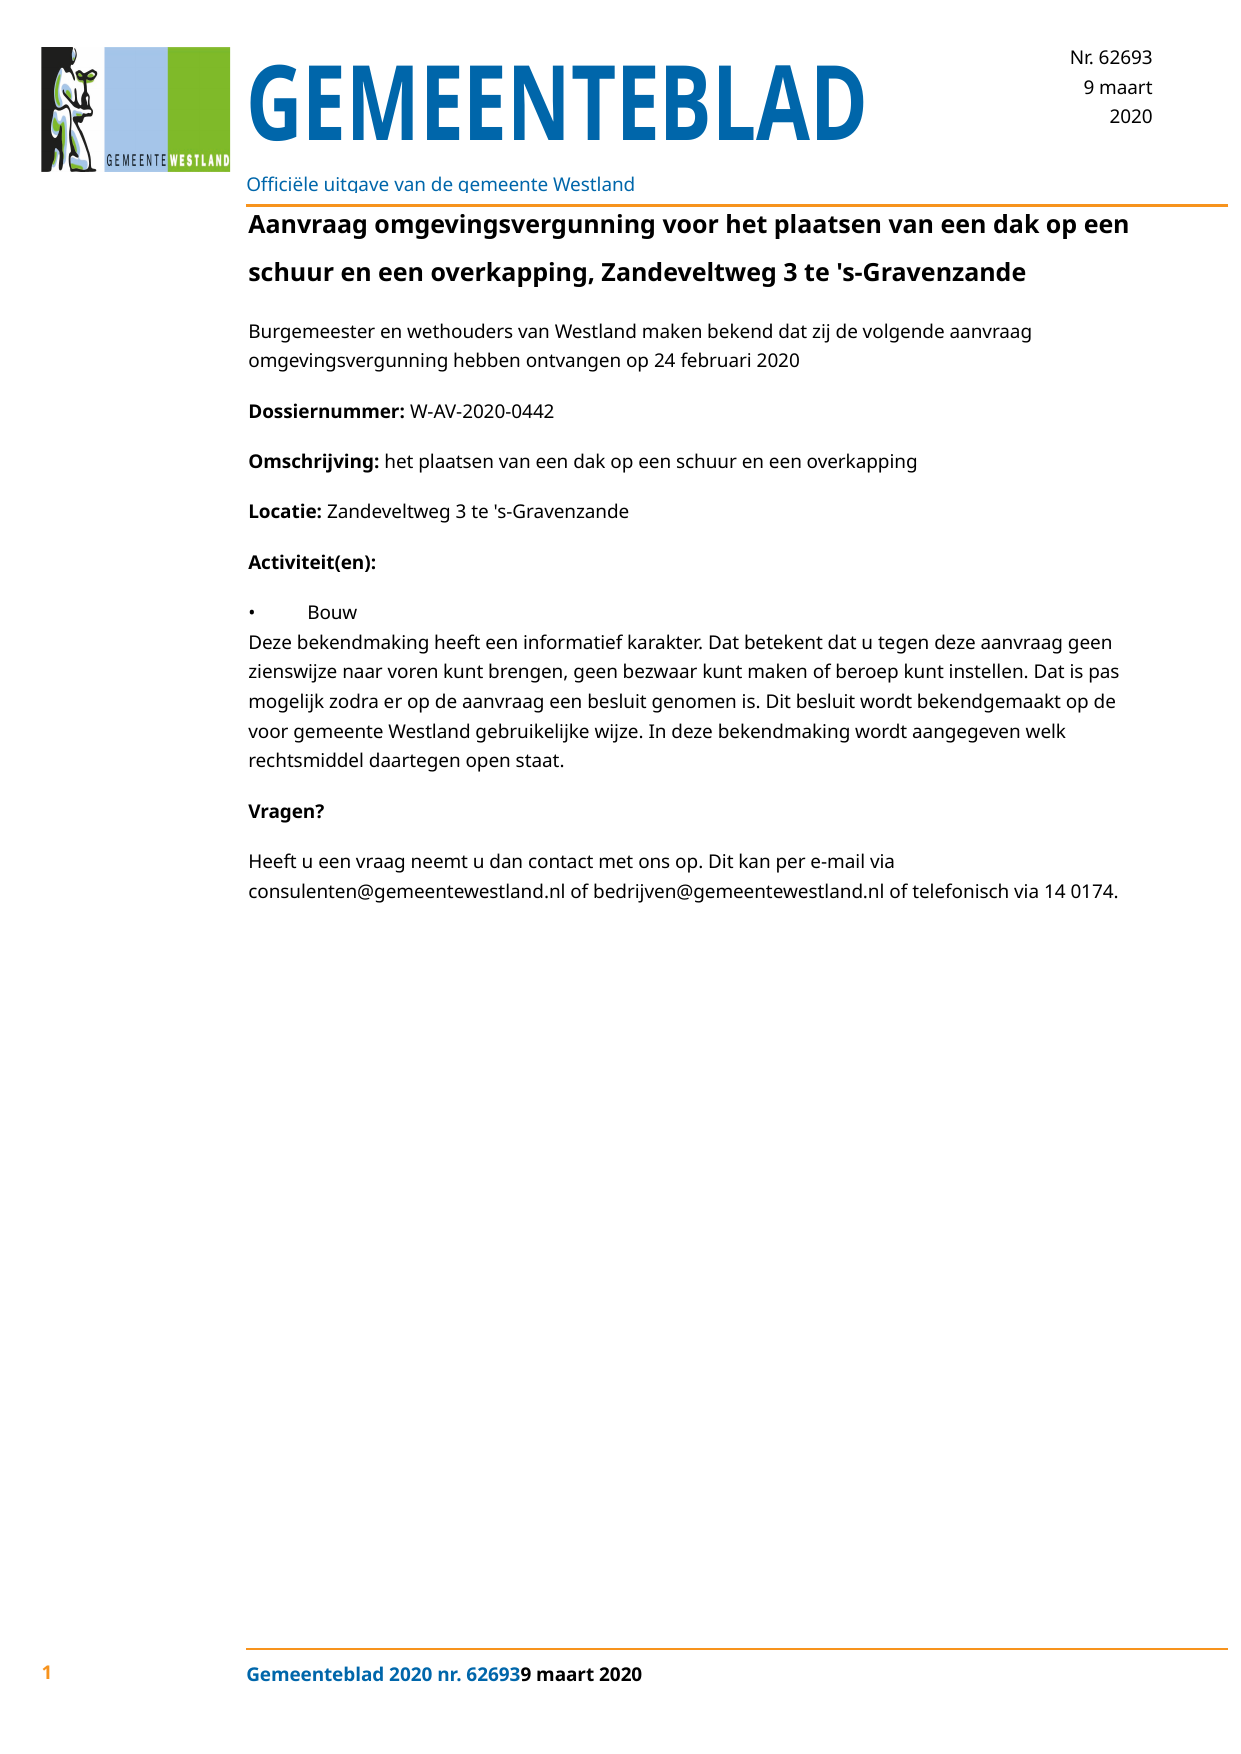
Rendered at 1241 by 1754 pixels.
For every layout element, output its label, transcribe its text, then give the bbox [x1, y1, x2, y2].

picture [41, 47, 231, 172]
text Vragen? [248, 798, 1152, 824]
text Aanvraag omgevingsvergunning voor het plaatsen van een dak op een schuur en een overkapping, Zandeveltweg 3 te 's-Gravenzande [248, 207, 1152, 288]
text Heeft u een vraag neemt u dan contact met ons op. Dit kan per e-mail via consulenten@gemeentewestland.nl of bedrijven@gemeentewestland.nl of telefonisch via 14 0174. [248, 848, 1152, 904]
text Omschrijving: het plaatsen van een dak op een schuur en een overkapping [248, 448, 1152, 474]
text Deze bekendmaking heeft een informatief karakter. Dat betekent dat u tegen deze aanvraag geen zienswijze naar voren kunt brengen, geen bezwaar kunt maken of beroep kunt instellen. Dat is pas mogelijk zodra er op de aanvraag een besluit genomen is. Dit besluit wordt bekendgemaakt op de voor gemeente Westland gebruikelijke wijze. In deze bekendmaking wordt aangegeven welk rechtsmiddel daartegen open staat. [248, 629, 1152, 773]
list Bouw [248, 599, 1152, 625]
text Activiteit(en): [248, 549, 1152, 575]
text Locatie: Zandeveltweg 3 te 's-Gravenzande [248, 499, 1152, 524]
text Dossiernummer: W-AV-2020-0442 [248, 398, 1152, 424]
text Burgemeester en wethouders van Westland maken bekend dat zij de volgende aanvraag omgevingsvergunning hebben ontvangen op 24 februari 2020 [248, 318, 1152, 373]
